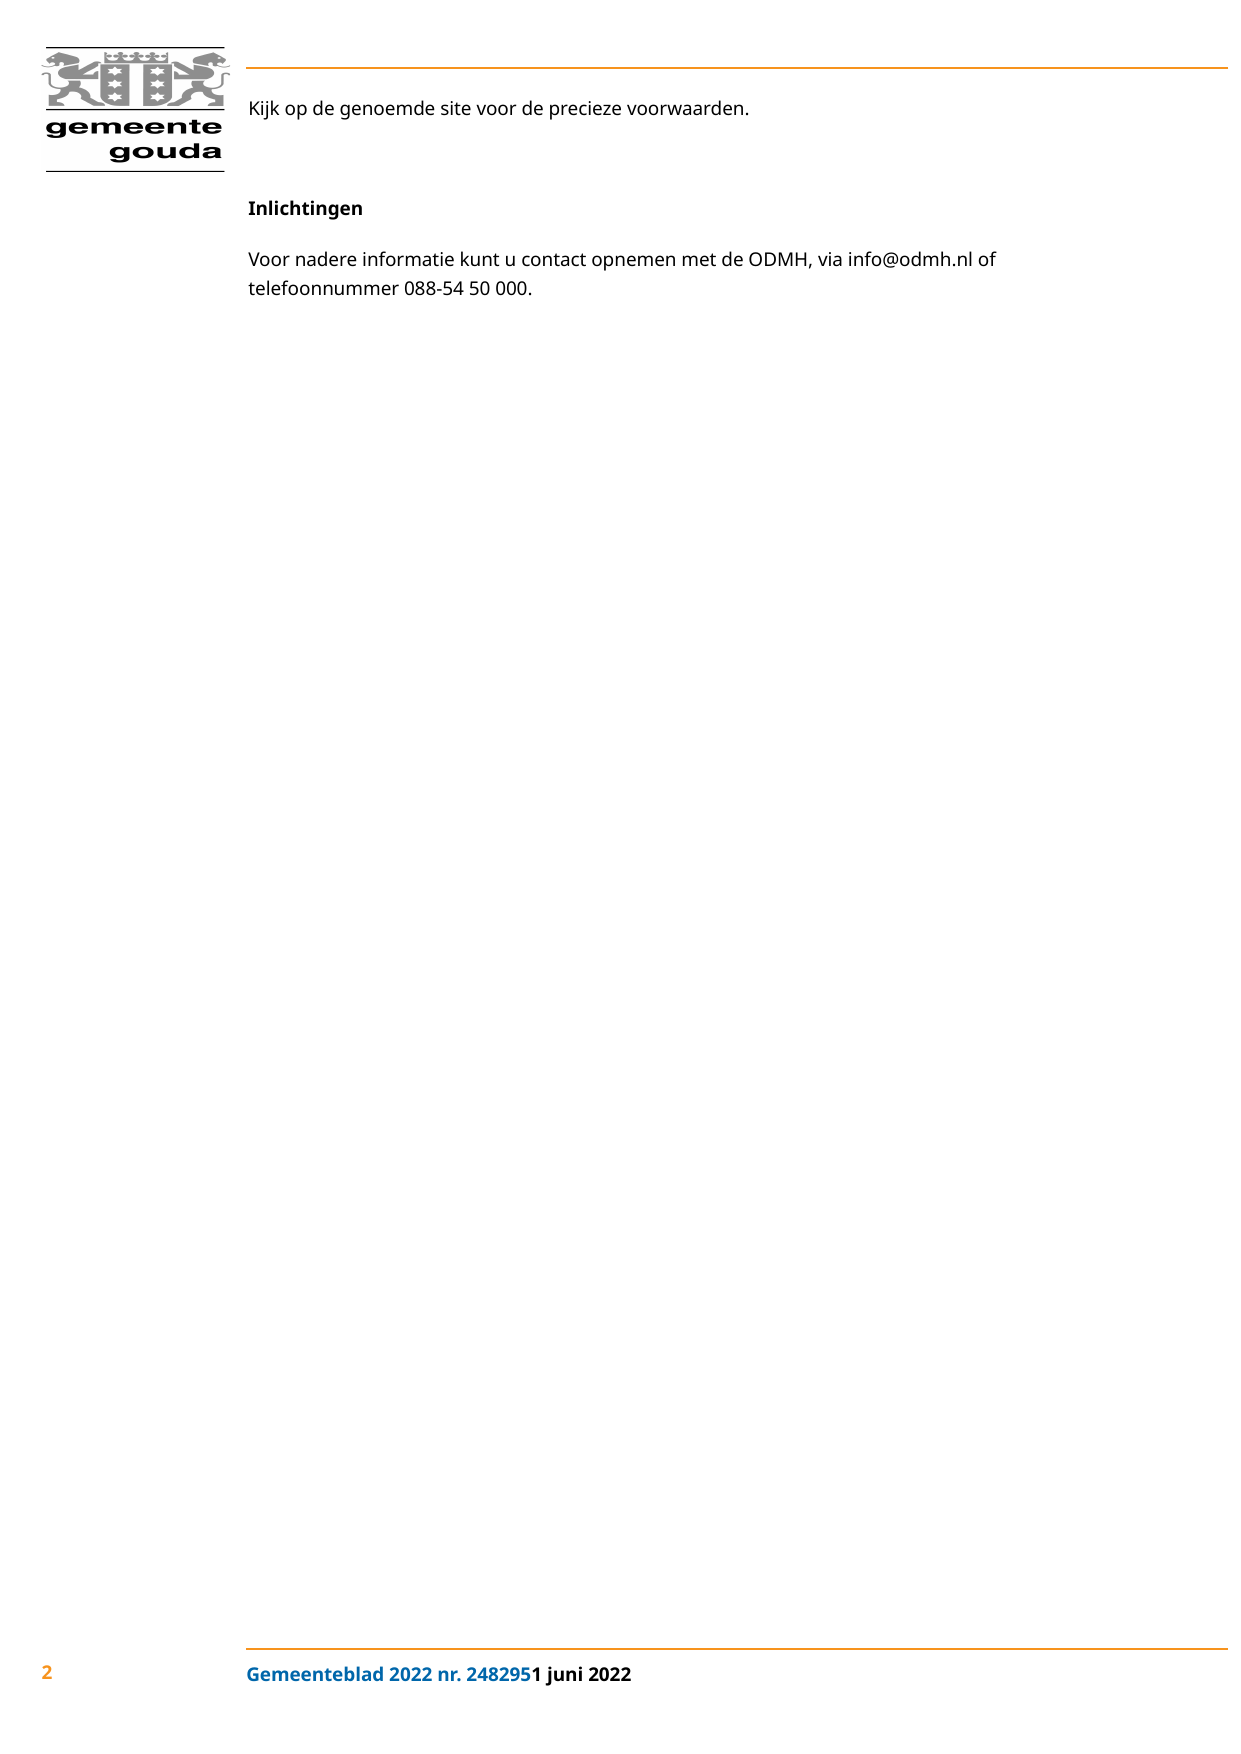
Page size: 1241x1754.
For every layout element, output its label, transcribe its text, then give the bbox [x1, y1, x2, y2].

text Inlichtingen [248, 196, 1152, 221]
text Voor nadere informatie kunt u contact opnemen met de ODMH, via info@odmh.nl of telefoonnummer 088-54 50 000. [248, 246, 1152, 301]
text Kijk op de genoemde site voor de precieze voorwaarden. [248, 95, 1152, 121]
picture [41, 47, 231, 172]
